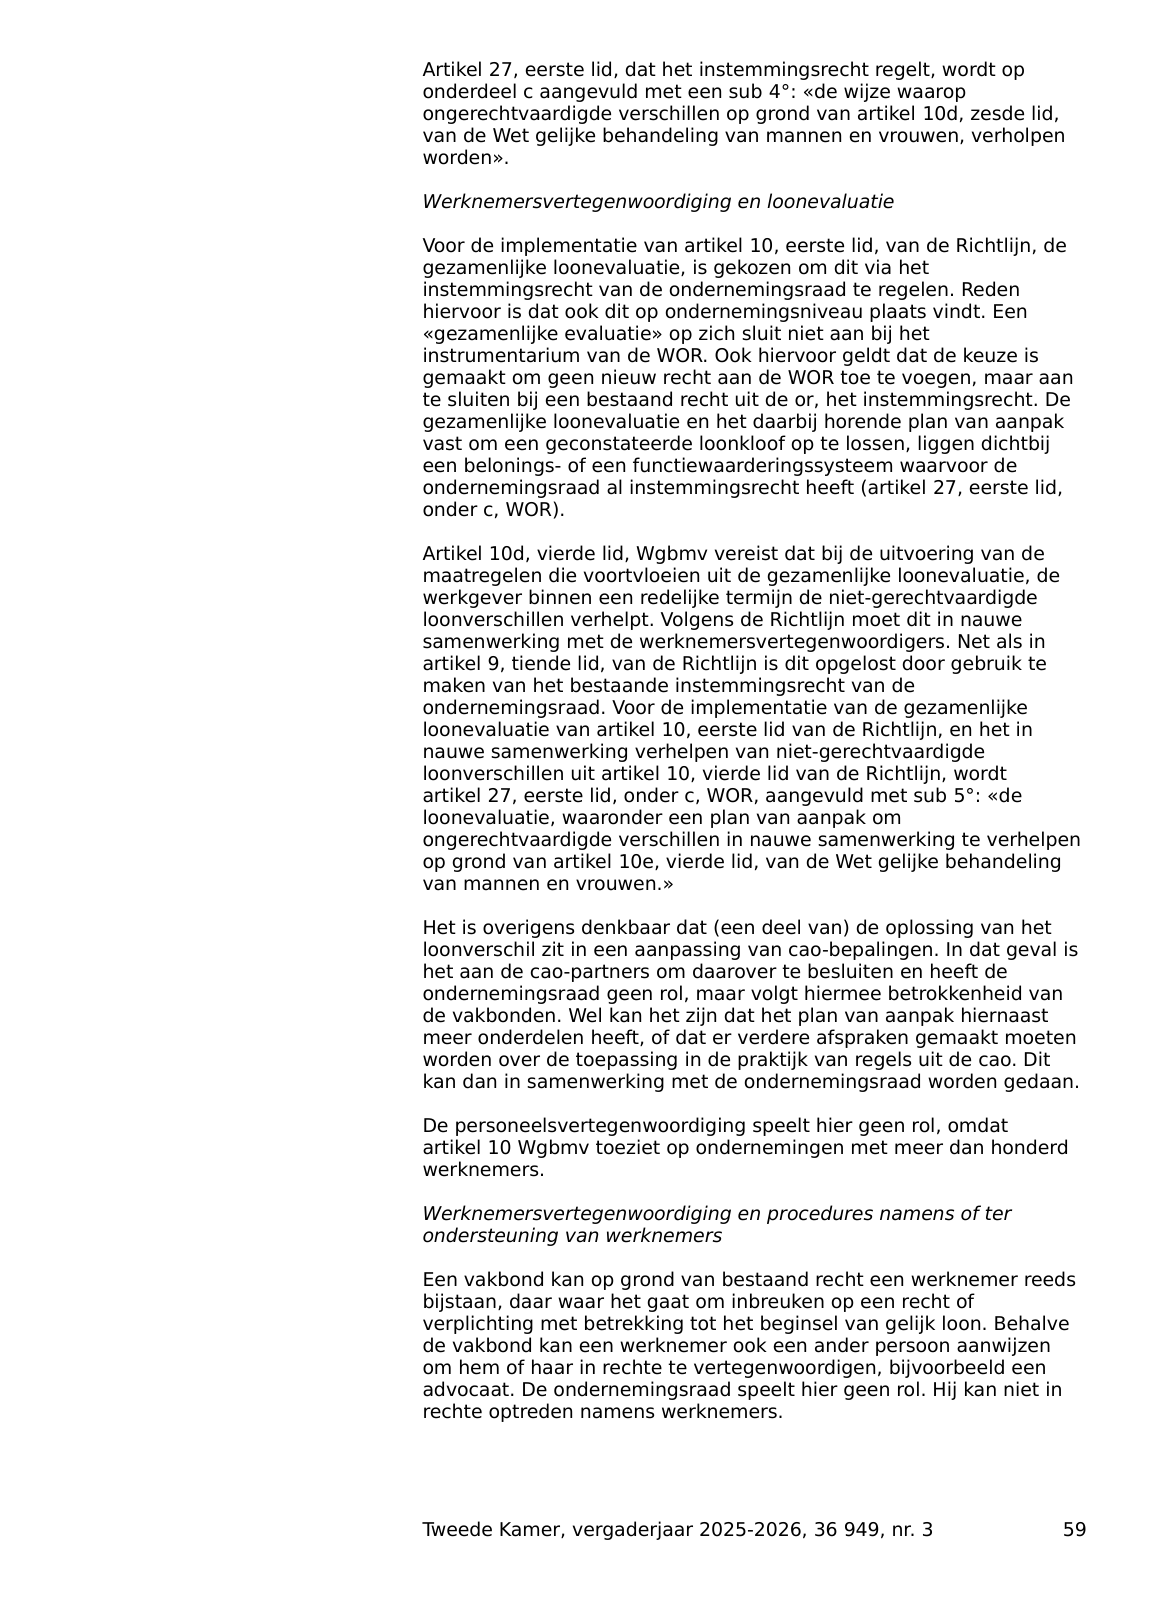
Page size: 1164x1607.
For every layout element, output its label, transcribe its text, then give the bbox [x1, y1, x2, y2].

text Voor de implementatie van artikel 10, eerste lid, van de Richtlijn, de gezamenlijke loonevaluatie, is gekozen om dit via het instemmingsrecht van de ondernemingsraad te regelen. Reden hiervoor is dat ook dit op ondernemingsniveau plaats vindt. Een «gezamenlijke evaluatie» op zich sluit niet aan bij het instrumentarium van de WOR. Ook hiervoor geldt dat de keuze is gemaakt om geen nieuw recht aan de WOR toe te voegen, maar aan te sluiten bij een bestaand recht uit de or, het instemmingsrecht. De gezamenlijke loonevaluatie en het daarbij horende plan van aanpak vast om een geconstateerde loonkloof op te lossen, liggen dichtbij een belonings- of een functiewaarderingssysteem waarvoor de ondernemingsraad al instemmingsrecht heeft (artikel 27, eerste lid, onder c, WOR). [422, 235, 1087, 521]
text Artikel 10d, vierde lid, Wgbmv vereist dat bij de uitvoering van de maatregelen die voortvloeien uit de gezamenlijke loonevaluatie, de werkgever binnen een redelijke termijn de niet-gerechtvaardigde loonverschillen verhelpt. Volgens de Richtlijn moet dit in nauwe samenwerking met de werknemersvertegenwoordigers. Net als in artikel 9, tiende lid, van de Richtlijn is dit opgelost door gebruik te maken van het bestaande instemmingsrecht van de ondernemingsraad. Voor de implementatie van de gezamenlijke loonevaluatie van artikel 10, eerste lid van de Richtlijn, en het in nauwe samenwerking verhelpen van niet-gerechtvaardigde loonverschillen uit artikel 10, vierde lid van de Richtlijn, wordt artikel 27, eerste lid, onder c, WOR, aangevuld met sub 5°: «de loonevaluatie, waaronder een plan van aanpak om ongerechtvaardigde verschillen in nauwe samenwerking te verhelpen op grond van artikel 10e, vierde lid, van de Wet gelijke behandeling van mannen en vrouwen.» [422, 543, 1087, 895]
text Artikel 27, eerste lid, dat het instemmingsrecht regelt, wordt op onderdeel c aangevuld met een sub 4°: «de wijze waarop ongerechtvaardigde verschillen op grond van artikel 10d, zesde lid, van de Wet gelijke behandeling van mannen en vrouwen, verholpen worden». [422, 59, 1087, 169]
text Het is overigens denkbaar dat (een deel van) de oplossing van het loonverschil zit in een aanpassing van cao-bepalingen. In dat geval is het aan de cao-partners om daarover te besluiten en heeft de ondernemingsraad geen rol, maar volgt hiermee betrokkenheid van de vakbonden. Wel kan het zijn dat het plan van aanpak hiernaast meer onderdelen heeft, of dat er verdere afspraken gemaakt moeten worden over de toepassing in de praktijk van regels uit de cao. Dit kan dan in samenwerking met de ondernemingsraad worden gedaan. [422, 917, 1087, 1093]
text De personeelsvertegenwoordiging speelt hier geen rol, omdat artikel 10 Wgbmv toeziet op ondernemingen met meer dan honderd werknemers. [422, 1115, 1087, 1181]
subtitle Werknemersvertegenwoordiging en procedures namens of ter ondersteuning van werknemers [422, 1203, 1087, 1247]
text Een vakbond kan op grond van bestaand recht een werknemer reeds bijstaan, daar waar het gaat om inbreuken op een recht of verplichting met betrekking tot het beginsel van gelijk loon. Behalve de vakbond kan een werknemer ook een ander persoon aanwijzen om hem of haar in rechte te vertegenwoordigen, bijvoorbeeld een advocaat. De ondernemingsraad speelt hier geen rol. Hij kan niet in rechte optreden namens werknemers. [422, 1269, 1087, 1423]
subtitle Werknemersvertegenwoordiging en loonevaluatie [422, 191, 1087, 213]
